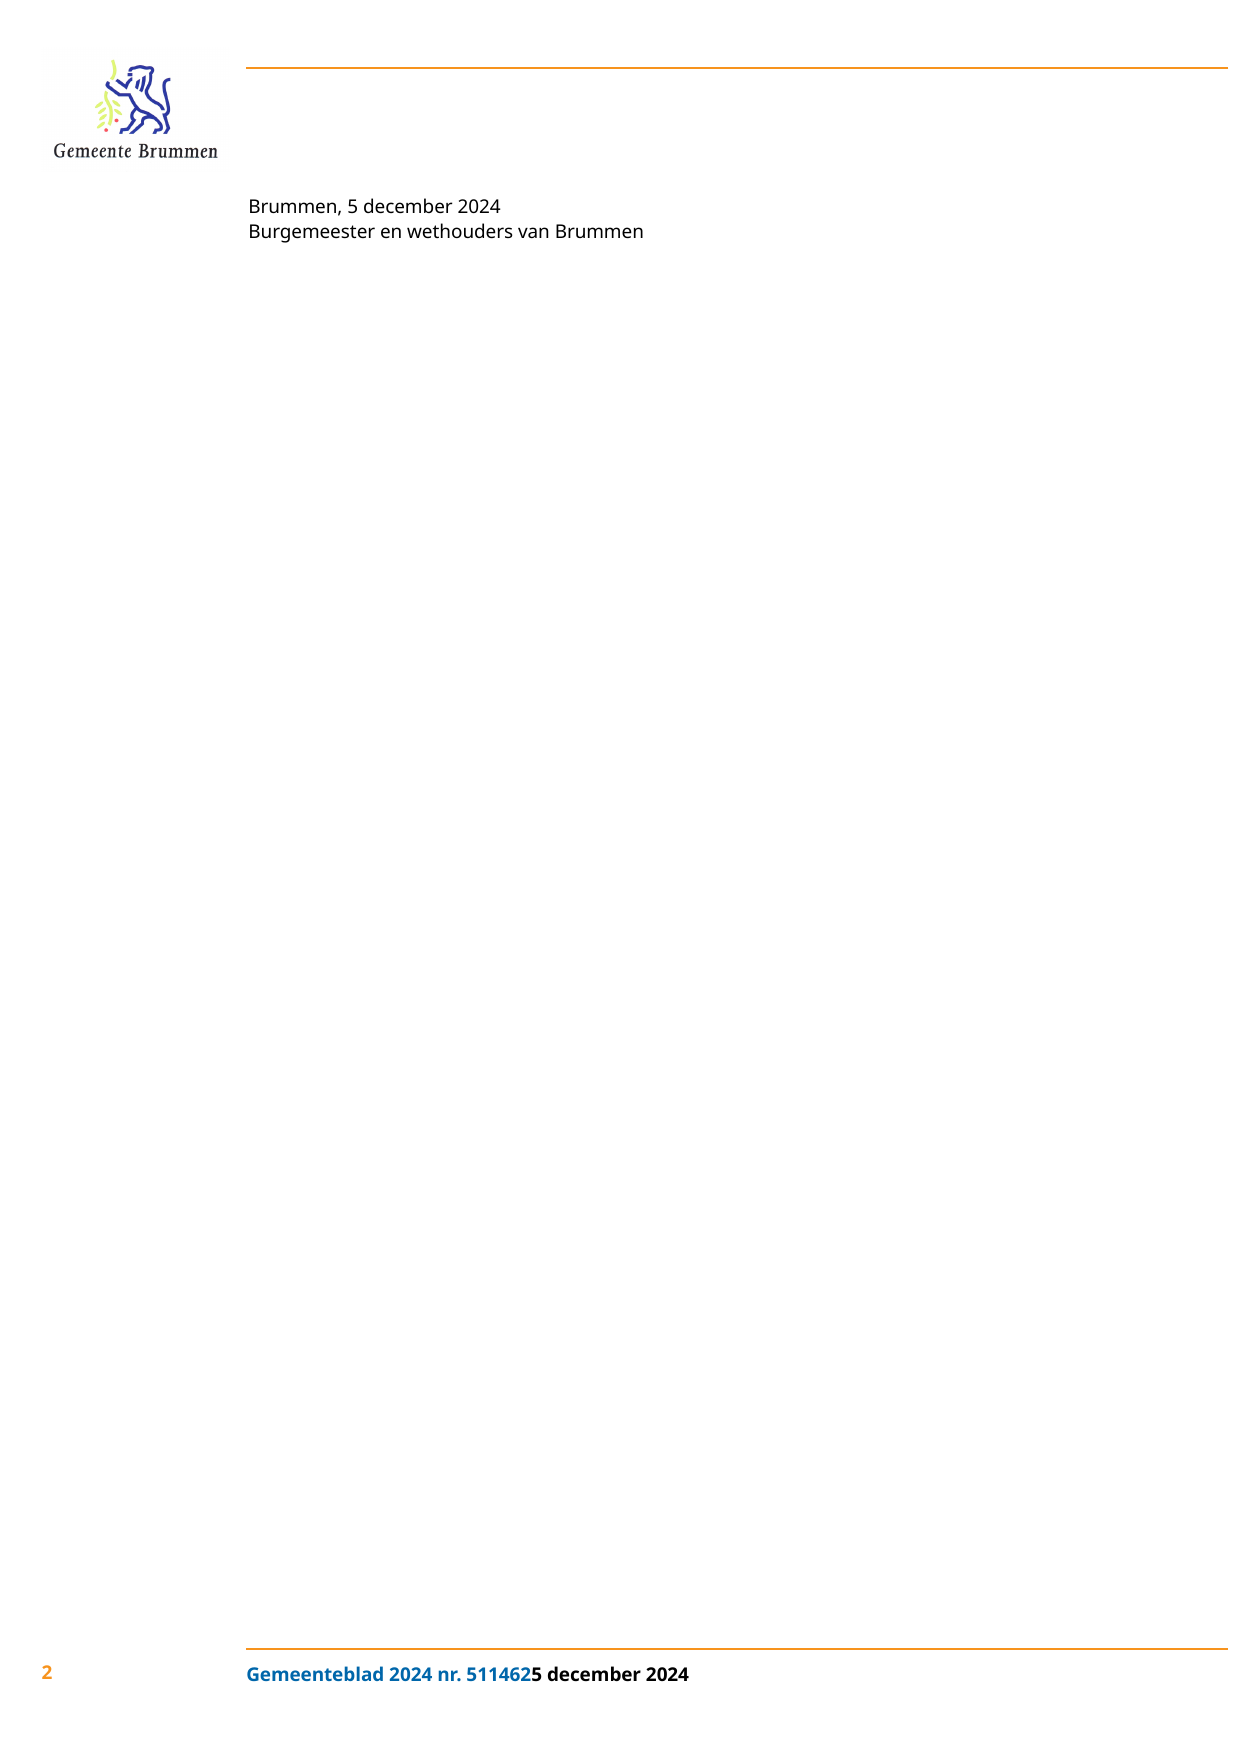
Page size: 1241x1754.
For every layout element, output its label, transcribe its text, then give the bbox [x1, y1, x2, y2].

text Burgemeester en wethouders van Brummen [248, 219, 1152, 244]
picture [41, 47, 231, 172]
text Brummen, 5 december 2024 [248, 193, 1152, 219]
